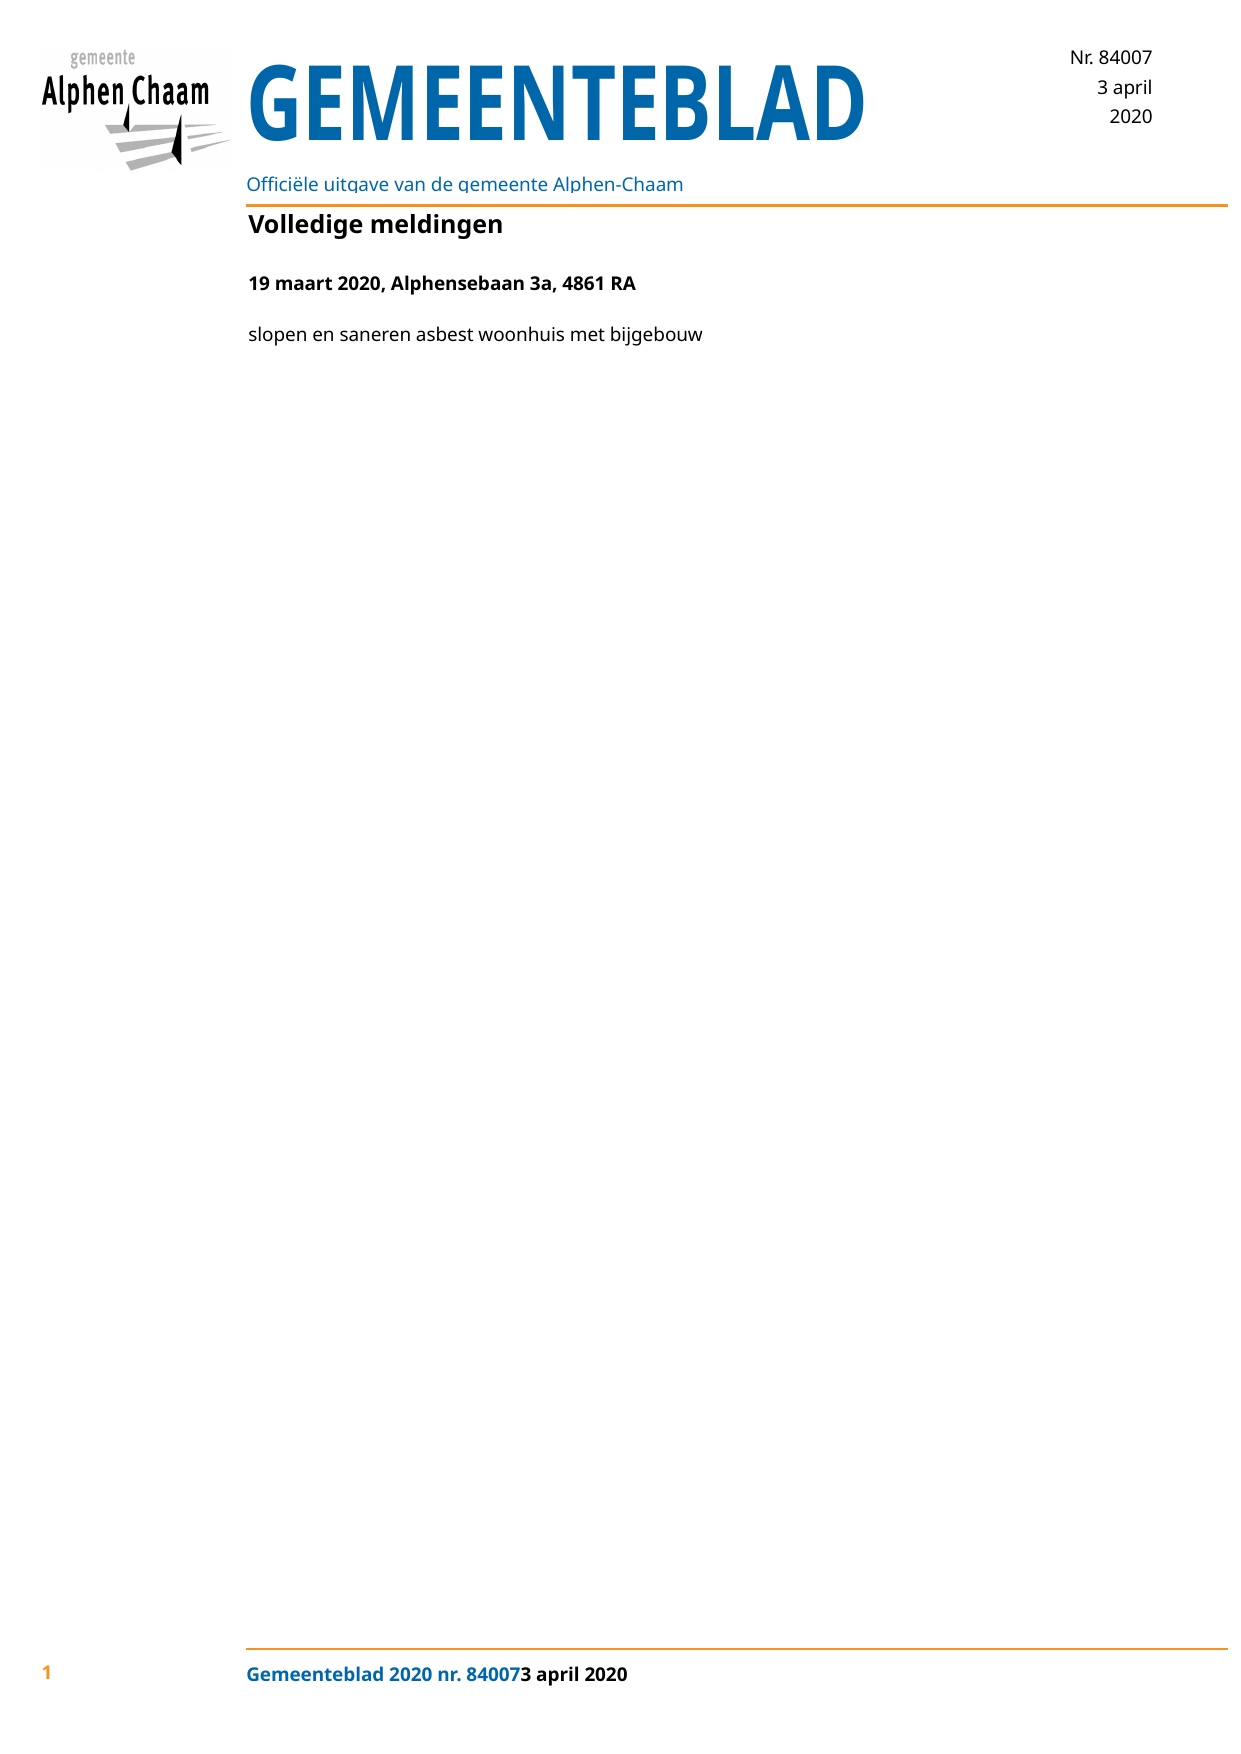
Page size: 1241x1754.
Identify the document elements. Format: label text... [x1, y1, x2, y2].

text slopen en saneren asbest woonhuis met bijgebouw [248, 321, 1152, 346]
text 19 maart 2020, Alphensebaan 3a, 4861 RA [248, 270, 1152, 296]
text Volledige meldingen [248, 207, 1152, 241]
picture [41, 47, 231, 172]
